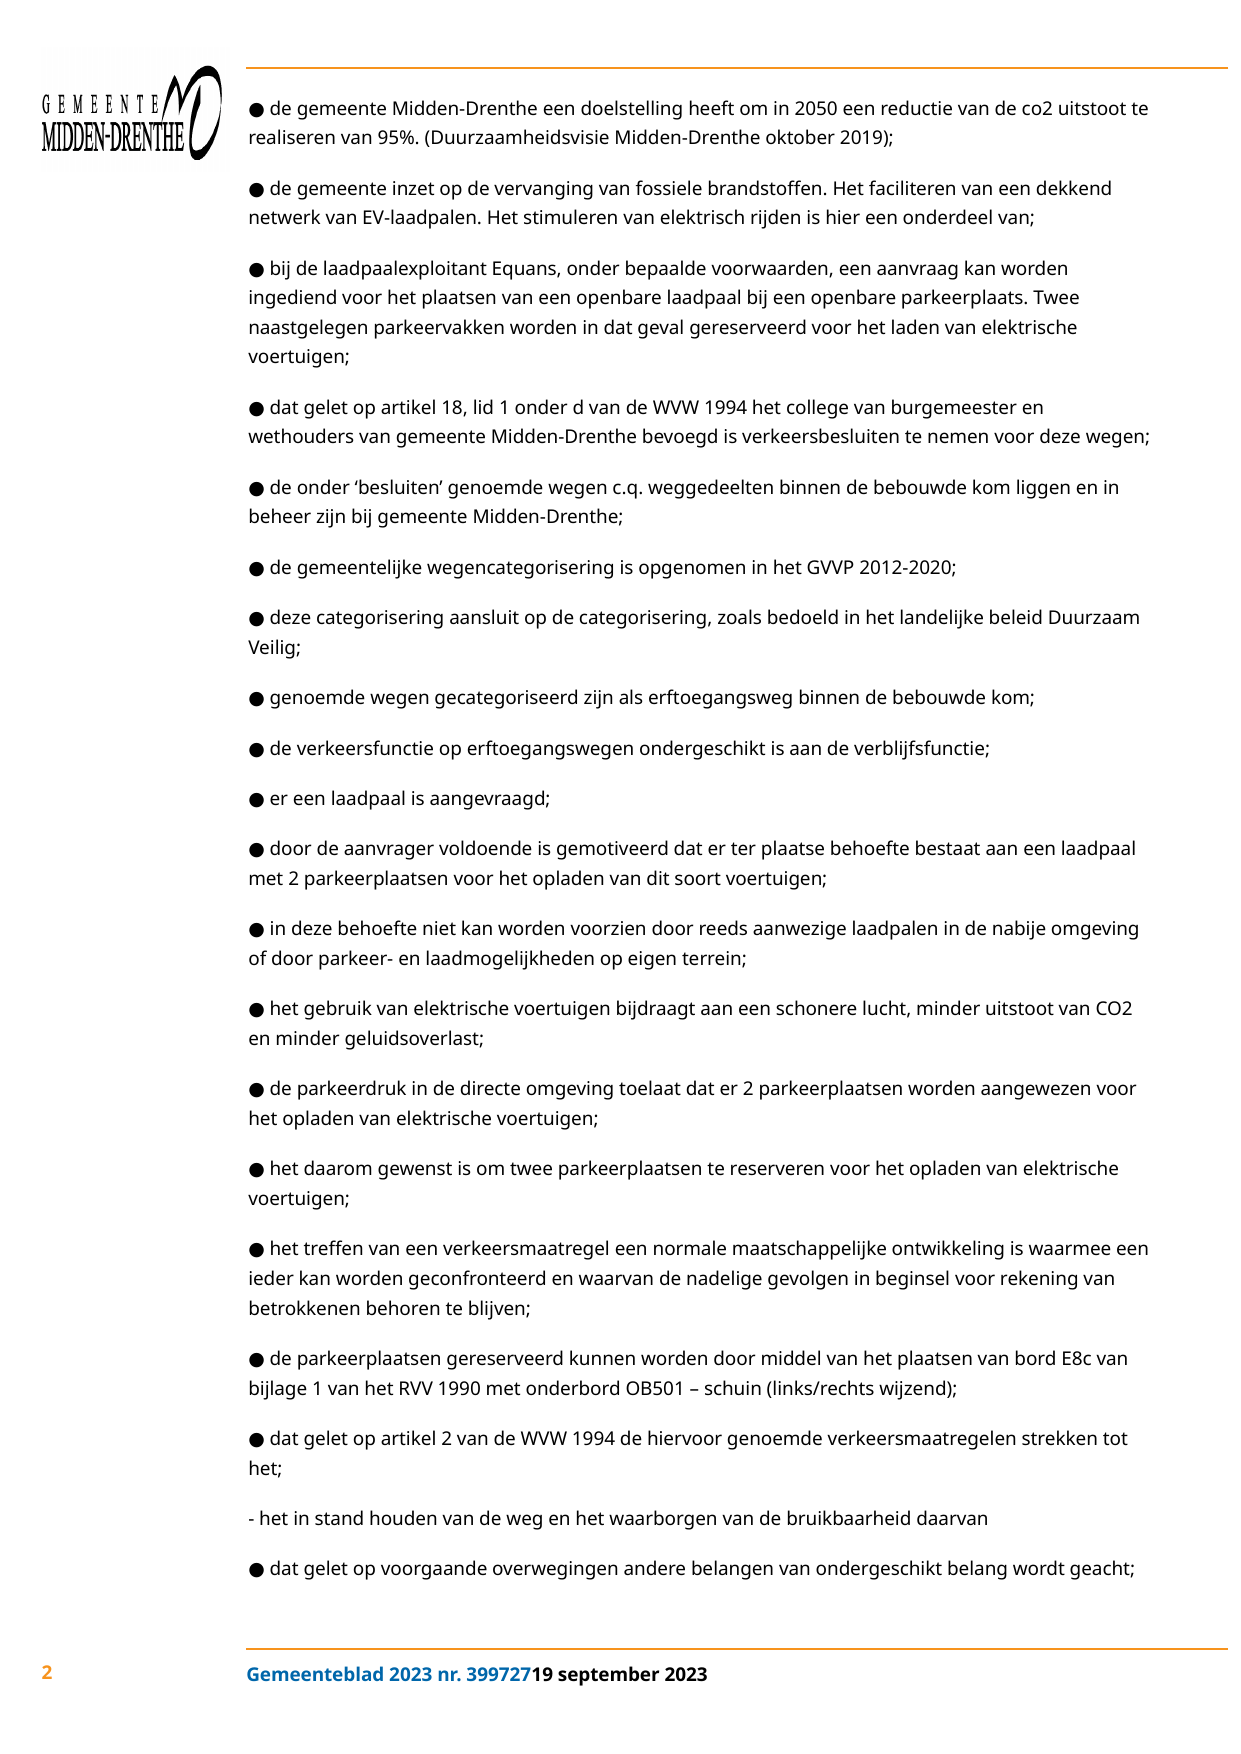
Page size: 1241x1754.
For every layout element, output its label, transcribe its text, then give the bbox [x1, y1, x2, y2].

text ● de gemeentelijke wegencategorisering is opgenomen in het GVVP 2012-2020; [248, 554, 1152, 580]
text ● de verkeersfunctie op erftoegangswegen ondergeschikt is aan de verblijfsfunctie; [248, 735, 1152, 761]
text ● de parkeerplaatsen gereserveerd kunnen worden door middel van het plaatsen van bord E8c van bijlage 1 van het RVV 1990 met onderbord OB501 – schuin (links/rechts wijzend); [248, 1345, 1152, 1401]
text ● het gebruik van elektrische voertuigen bijdraagt aan een schonere lucht, minder uitstoot van CO2 en minder geluidsoverlast; [248, 996, 1152, 1051]
text ● bij de laadpaalexploitant Equans, onder bepaalde voorwaarden, een aanvraag kan worden ingediend voor het plaatsen van een openbare laadpaal bij een openbare parkeerplaats. Twee naastgelegen parkeervakken worden in dat geval gereserveerd voor het laden van elektrische voertuigen; [248, 255, 1152, 369]
picture [41, 47, 231, 172]
text ● er een laadpaal is aangevraagd; [248, 785, 1152, 811]
text ● door de aanvrager voldoende is gemotiveerd dat er ter plaatse behoefte bestaat aan een laadpaal met 2 parkeerplaatsen voor het opladen van dit soort voertuigen; [248, 836, 1152, 891]
text ● de onder ‘besluiten’ genoemde wegen c.q. weggedeelten binnen de bebouwde kom liggen en in beheer zijn bij gemeente Midden-Drenthe; [248, 474, 1152, 529]
text ● dat gelet op artikel 18, lid 1 onder d van de WVW 1994 het college van burgemeester en wethouders van gemeente Midden-Drenthe bevoegd is verkeersbesluiten te nemen voor deze wegen; [248, 394, 1152, 449]
text ● in deze behoefte niet kan worden voorzien door reeds aanwezige laadpalen in de nabije omgeving of door parkeer- en laadmogelijkheden op eigen terrein; [248, 916, 1152, 971]
text ● dat gelet op voorgaande overwegingen andere belangen van ondergeschikt belang wordt geacht; [248, 1556, 1152, 1581]
text ● de parkeerdruk in de directe omgeving toelaat dat er 2 parkeerplaatsen worden aangewezen voor het opladen van elektrische voertuigen; [248, 1076, 1152, 1131]
text ● deze categorisering aansluit op de categorisering, zoals bedoeld in het landelijke beleid Duurzaam Veilig; [248, 604, 1152, 660]
text ● genoemde wegen gecategoriseerd zijn als erftoegangsweg binnen de bebouwde kom; [248, 684, 1152, 710]
text ● dat gelet op artikel 2 van de WVW 1994 de hiervoor genoemde verkeersmaatregelen strekken tot het; [248, 1425, 1152, 1481]
text ● de gemeente Midden-Drenthe een doelstelling heeft om in 2050 een reductie van de co2 uitstoot te realiseren van 95%. (Duurzaamheidsvisie Midden-Drenthe oktober 2019); [248, 95, 1152, 150]
text ● de gemeente inzet op de vervanging van fossiele brandstoffen. Het faciliteren van een dekkend netwerk van EV-laadpalen. Het stimuleren van elektrisch rijden is hier een onderdeel van; [248, 175, 1152, 230]
text ● het treffen van een verkeersmaatregel een normale maatschappelijke ontwikkeling is waarmee een ieder kan worden geconfronteerd en waarvan de nadelige gevolgen in beginsel voor rekening van betrokkenen behoren te blijven; [248, 1236, 1152, 1321]
text ● het daarom gewenst is om twee parkeerplaatsen te reserveren voor het opladen van elektrische voertuigen; [248, 1156, 1152, 1211]
text - het in stand houden van de weg en het waarborgen van de bruikbaarheid daarvan [248, 1505, 1152, 1531]
